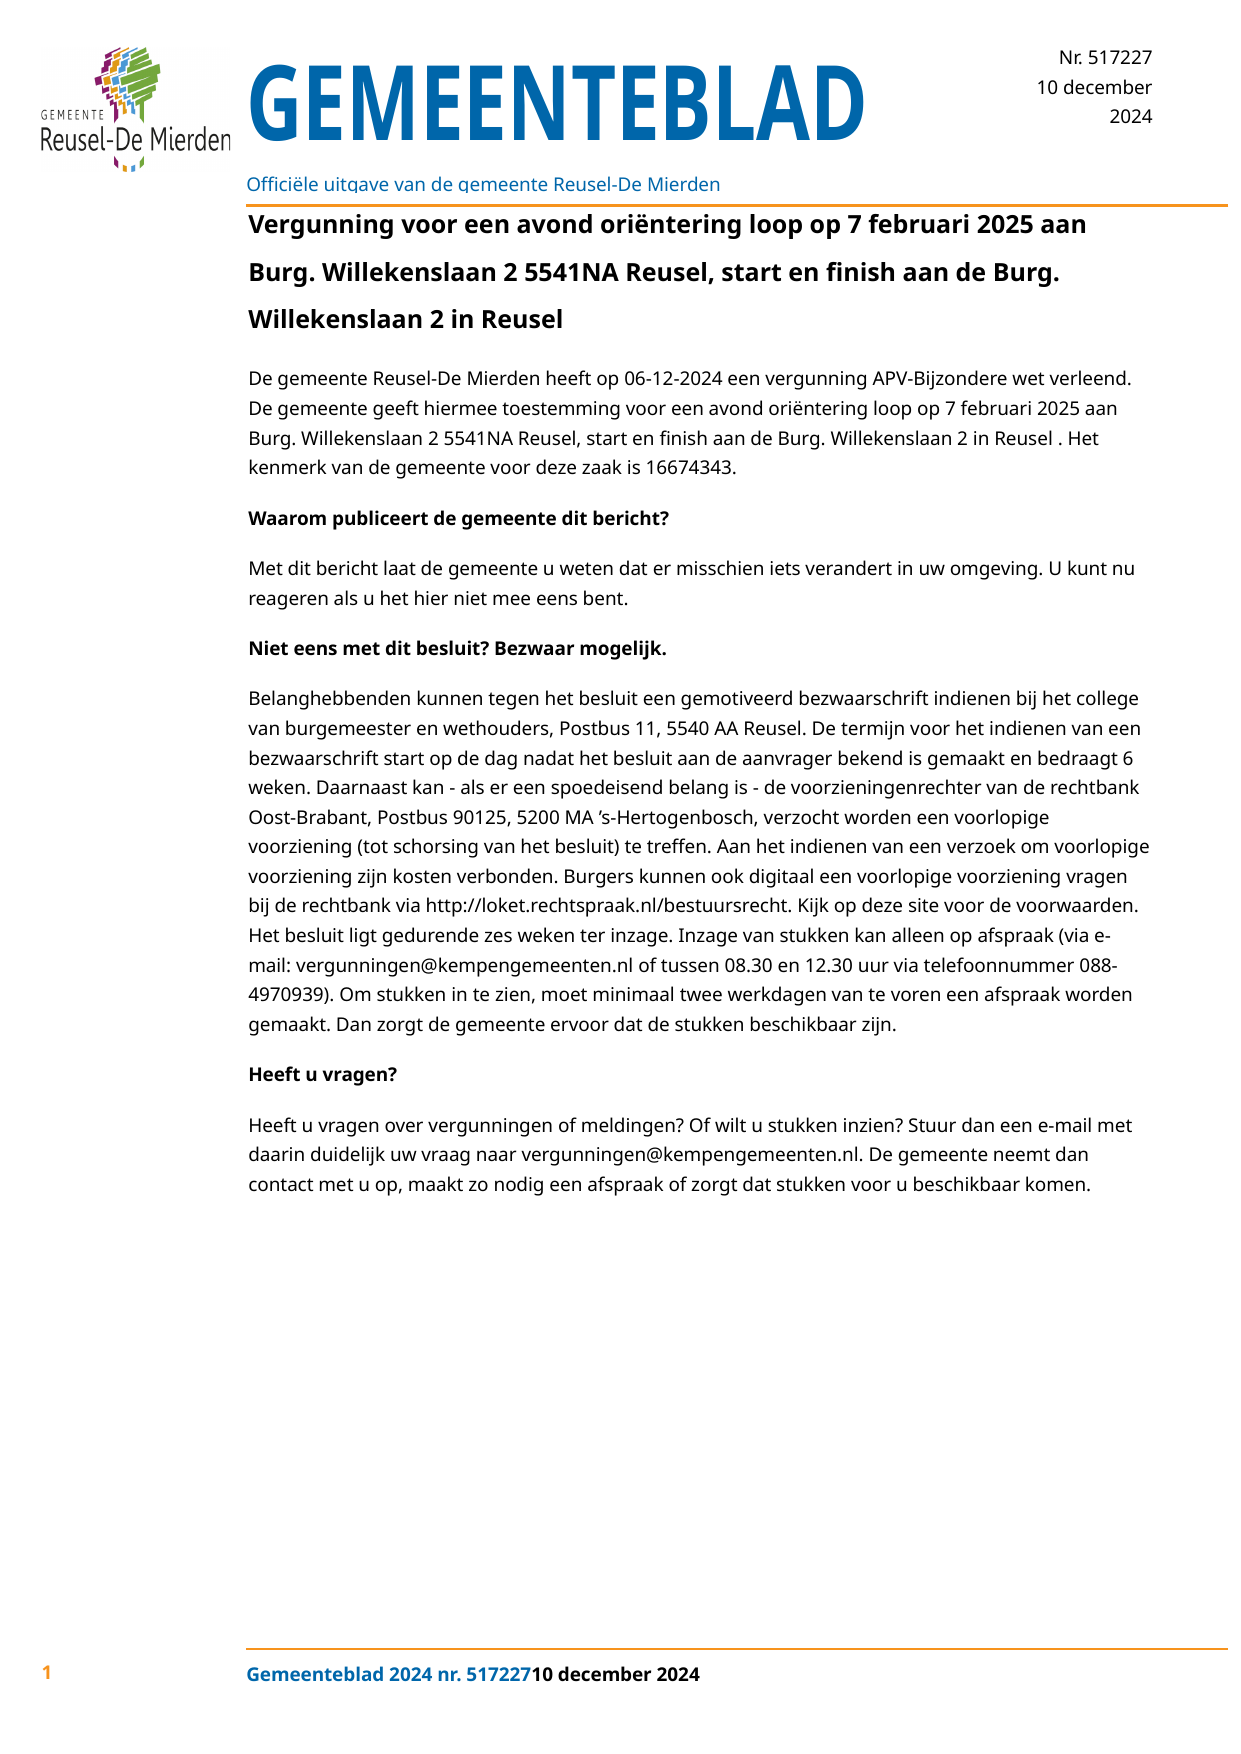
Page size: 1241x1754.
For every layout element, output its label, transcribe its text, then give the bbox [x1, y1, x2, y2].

text Waarom publiceert de gemeente dit bericht? [248, 505, 1152, 530]
text Niet eens met dit besluit? Bezwaar mogelijk. [248, 635, 1152, 661]
text Heeft u vragen over vergunningen of meldingen? Of wilt u stukken inzien? Stuur dan een e-mail met daarin duidelijk uw vraag naar vergunningen@kempengemeenten.nl. De gemeente neemt dan contact met u op, maakt zo nodig een afspraak of zorgt dat stukken voor u beschikbaar komen. [248, 1112, 1152, 1197]
picture [41, 47, 231, 172]
text Heeft u vragen? [248, 1061, 1152, 1087]
text Vergunning voor een avond oriëntering loop op 7 februari 2025 aan Burg. Willekenslaan 2 5541NA Reusel, start en finish aan de Burg. Willekenslaan 2 in Reusel [248, 207, 1152, 336]
text De gemeente Reusel-De Mierden heeft op 06-12-2024 een vergunning APV-Bijzondere wet verleend. De gemeente geeft hiermee toestemming voor een avond oriëntering loop op 7 februari 2025 aan Burg. Willekenslaan 2 5541NA Reusel, start en finish aan de Burg. Willekenslaan 2 in Reusel . Het kenmerk van de gemeente voor deze zaak is 16674343. [248, 366, 1152, 480]
text Met dit bericht laat de gemeente u weten dat er misschien iets verandert in uw omgeving. U kunt nu reageren als u het hier niet mee eens bent. [248, 555, 1152, 610]
text Belanghebbenden kunnen tegen het besluit een gemotiveerd bezwaarschrift indienen bij het college van burgemeester en wethouders, Postbus 11, 5540 AA Reusel. De termijn voor het indienen van een bezwaarschrift start op de dag nadat het besluit aan de aanvrager bekend is gemaakt en bedraagt 6 weken. Daarnaast kan - als er een spoedeisend belang is - de voorzieningenrechter van de rechtbank Oost-Brabant, Postbus 90125, 5200 MA ’s-Hertogenbosch, verzocht worden een voorlopige voorziening (tot schorsing van het besluit) te treffen. Aan het indienen van een verzoek om voorlopige voorziening zijn kosten verbonden. Burgers kunnen ook digitaal een voorlopige voorziening vragen bij de rechtbank via http://loket.rechtspraak.nl/bestuursrecht. Kijk op deze site voor de voorwaarden. Het besluit ligt gedurende zes weken ter inzage. Inzage van stukken kan alleen op afspraak (via e-mail: vergunningen@kempengemeenten.nl of tussen 08.30 en 12.30 uur via telefoonnummer 088-4970939). Om stukken in te zien, moet minimaal twee werkdagen van te voren een afspraak worden gemaakt. Dan zorgt de gemeente ervoor dat de stukken beschikbaar zijn. [248, 686, 1152, 1037]
